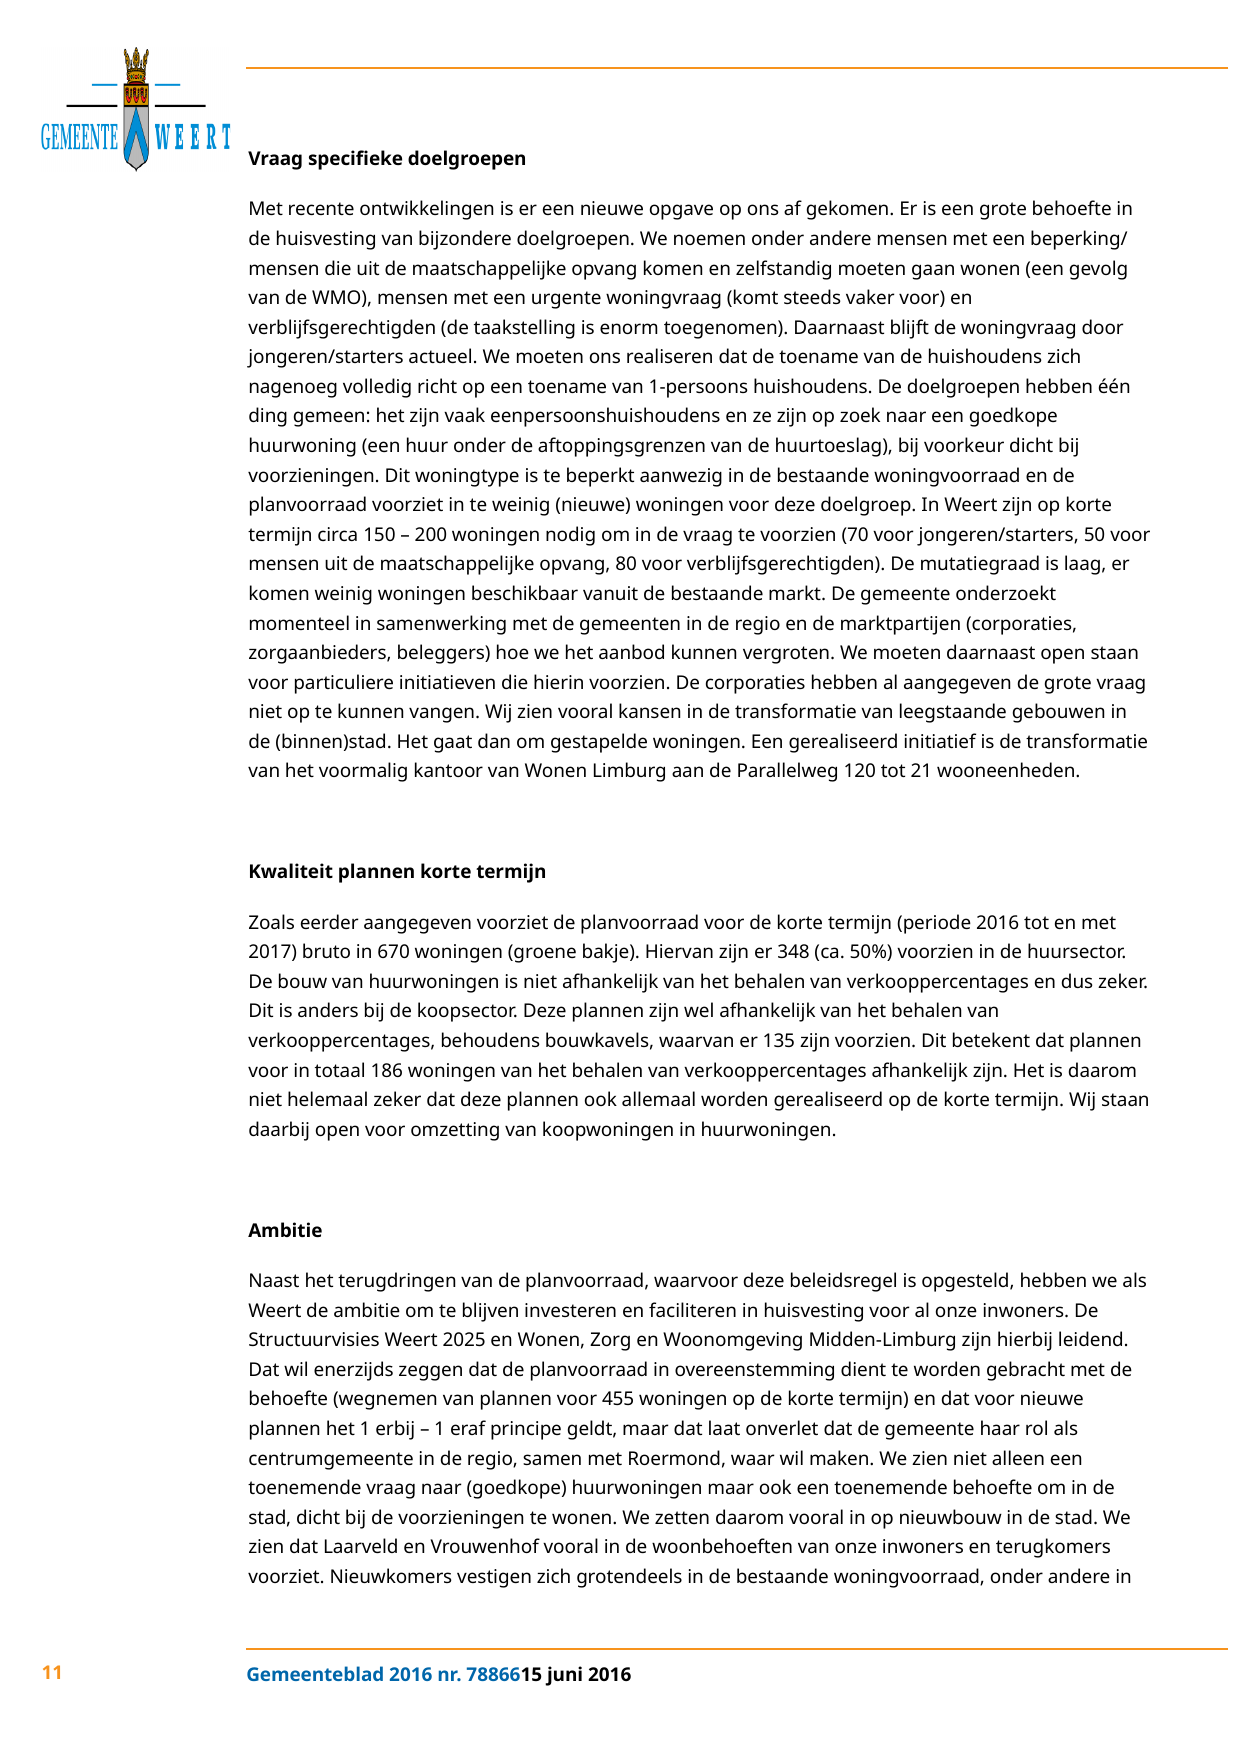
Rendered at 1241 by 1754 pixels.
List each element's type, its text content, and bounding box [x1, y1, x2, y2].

picture [41, 47, 231, 172]
text Kwaliteit plannen korte termijn [248, 858, 1152, 884]
text Ambitie [248, 1217, 1152, 1243]
text Vraag specifieke doelgroepen [248, 145, 1152, 171]
text Naast het terugdringen van de planvoorraad, waarvoor deze beleidsregel is opgesteld, hebben we als Weert de ambitie om te blijven investeren en faciliteren in huisvesting voor al onze inwoners. De Structuurvisies Weert 2025 en Wonen, Zorg en Woonomgeving Midden-Limburg zijn hierbij leidend. Dat wil enerzijds zeggen dat de planvoorraad in overeenstemming dient te worden gebracht met de behoefte (wegnemen van plannen voor 455 woningen op de korte termijn) en dat voor nieuwe plannen het 1 erbij – 1 eraf principe geldt, maar dat laat onverlet dat de gemeente haar rol als centrumgemeente in de regio, samen met Roermond, waar wil maken. We zien niet alleen een toenemende vraag naar (goedkope) huurwoningen maar ook een toenemende behoefte om in de stad, dicht bij de voorzieningen te wonen. We zetten daarom vooral in op nieuwbouw in de stad. We zien dat Laarveld en Vrouwenhof vooral in de woonbehoeften van onze inwoners en terugkomers voorziet. Nieuwkomers vestigen zich grotendeels in de bestaande woningvoorraad, onder andere in [248, 1267, 1152, 1589]
text Zoals eerder aangegeven voorziet de planvoorraad voor de korte termijn (periode 2016 tot en met 2017) bruto in 670 woningen (groene bakje). Hiervan zijn er 348 (ca. 50%) voorzien in de huursector. De bouw van huurwoningen is niet afhankelijk van het behalen van verkooppercentages en dus zeker. Dit is anders bij de koopsector. Deze plannen zijn wel afhankelijk van het behalen van verkooppercentages, behoudens bouwkavels, waarvan er 135 zijn voorzien. Dit betekent dat plannen voor in totaal 186 woningen van het behalen van verkooppercentages afhankelijk zijn. Het is daarom niet helemaal zeker dat deze plannen ook allemaal worden gerealiseerd op de korte termijn. Wij staan daarbij open voor omzetting van koopwoningen in huurwoningen. [248, 909, 1152, 1142]
text Met recente ontwikkelingen is er een nieuwe opgave op ons af gekomen. Er is een grote behoefte in de huisvesting van bijzondere doelgroepen. We noemen onder andere mensen met een beperking/ mensen die uit de maatschappelijke opvang komen en zelfstandig moeten gaan wonen (een gevolg van de WMO), mensen met een urgente woningvraag (komt steeds vaker voor) en verblijfsgerechtigden (de taakstelling is enorm toegenomen). Daarnaast blijft de woningvraag door jongeren/starters actueel. We moeten ons realiseren dat de toename van de huishoudens zich nagenoeg volledig richt op een toename van 1-persoons huishoudens. De doelgroepen hebben één ding gemeen: het zijn vaak eenpersoonshuishoudens en ze zijn op zoek naar een goedkope huurwoning (een huur onder de aftoppingsgrenzen van de huurtoeslag), bij voorkeur dicht bij voorzieningen. Dit woningtype is te beperkt aanwezig in de bestaande woningvoorraad en de planvoorraad voorziet in te weinig (nieuwe) woningen voor deze doelgroep. In Weert zijn op korte termijn circa 150 – 200 woningen nodig om in de vraag te voorzien (70 voor jongeren/starters, 50 voor mensen uit de maatschappelijke opvang, 80 voor verblijfsgerechtigden). De mutatiegraad is laag, er komen weinig woningen beschikbaar vanuit de bestaande markt. De gemeente onderzoekt momenteel in samenwerking met de gemeenten in de regio en de marktpartijen (corporaties, zorgaanbieders, beleggers) hoe we het aanbod kunnen vergroten. We moeten daarnaast open staan voor particuliere initiatieven die hierin voorzien. De corporaties hebben al aangegeven de grote vraag niet op te kunnen vangen. Wij zien vooral kansen in de transformatie van leegstaande gebouwen in de (binnen)stad. Het gaat dan om gestapelde woningen. Een gerealiseerd initiatief is de transformatie van het voormalig kantoor van Wonen Limburg aan de Parallelweg 120 tot 21 wooneenheden. [248, 196, 1152, 783]
